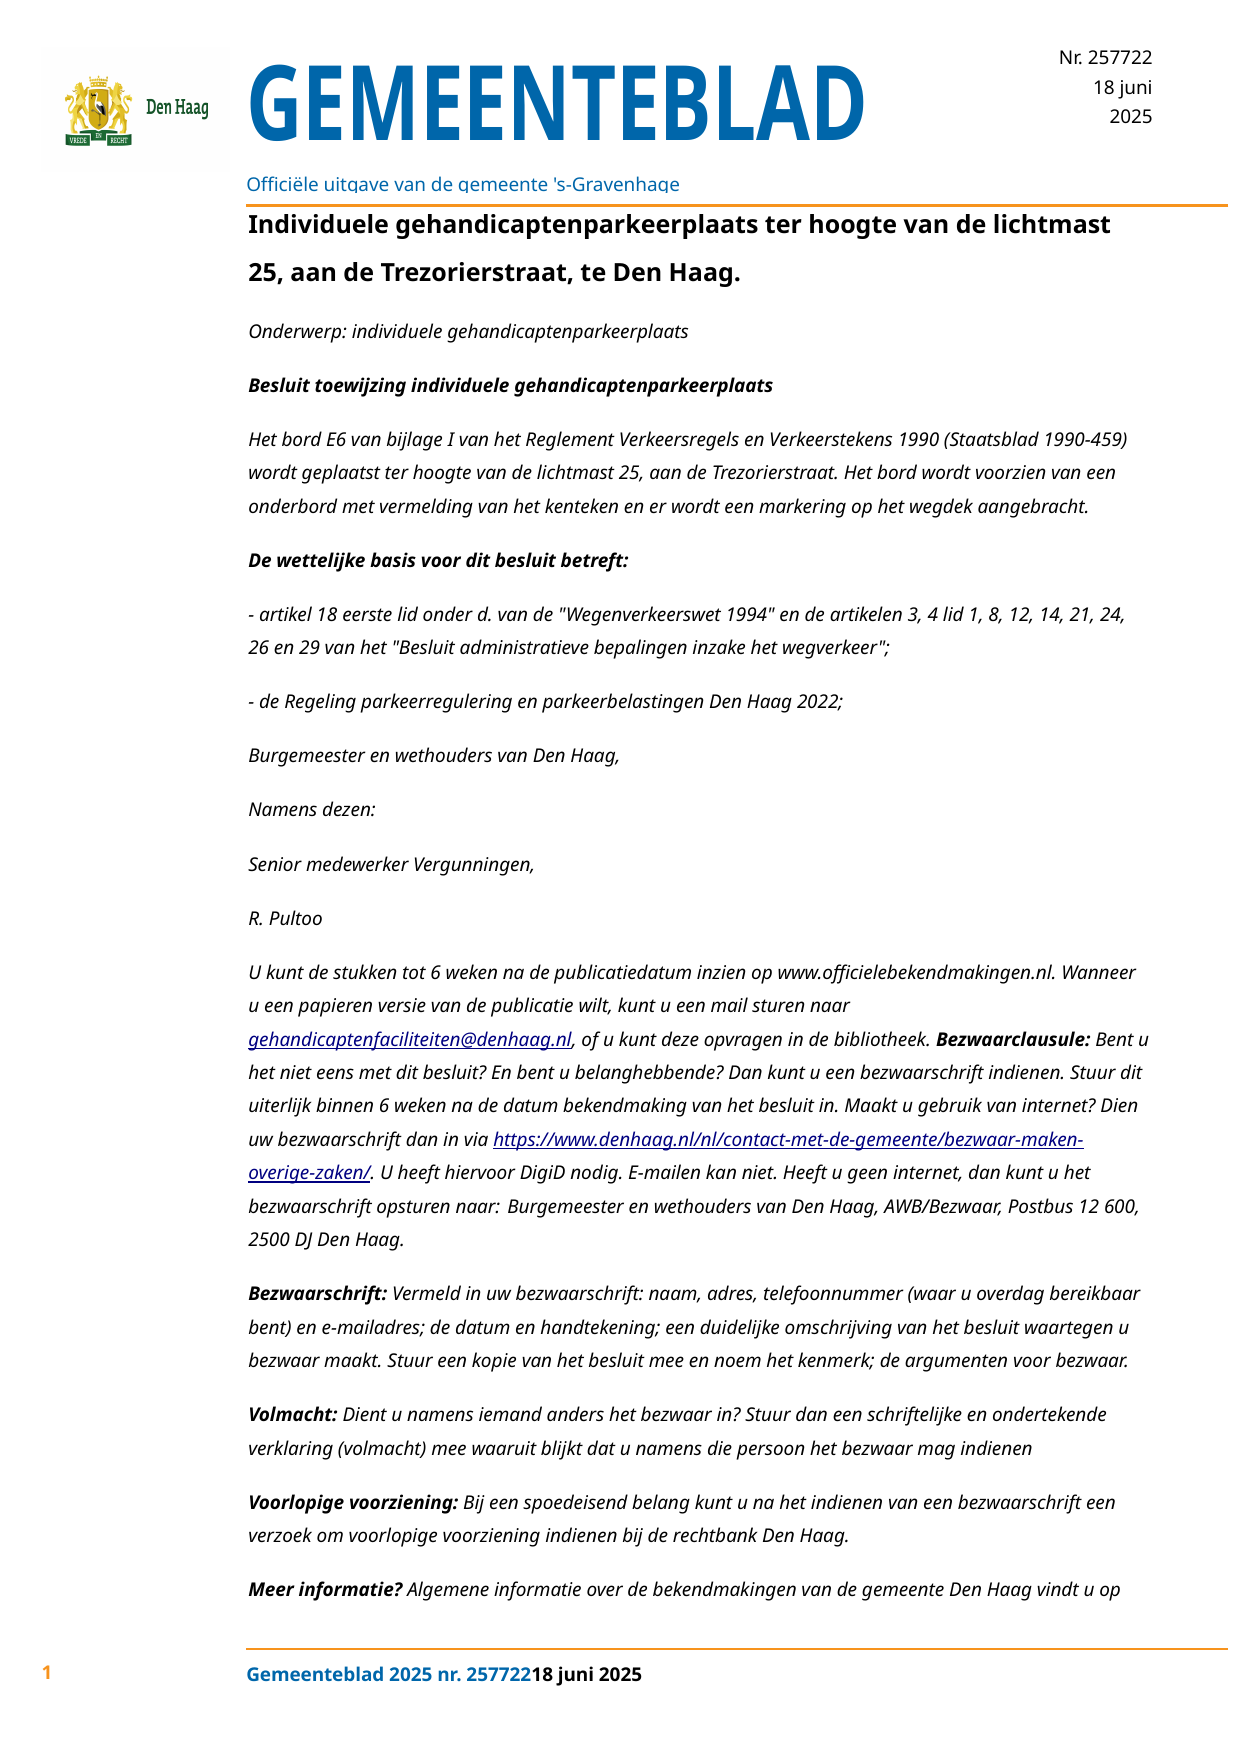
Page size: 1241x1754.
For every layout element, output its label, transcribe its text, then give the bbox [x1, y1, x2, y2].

text Volmacht: Dient u namens iemand anders het bezwaar in? Stuur dan een schriftelijke en ondertekende verklaring (volmacht) mee waaruit blijkt dat u namens die persoon het bezwaar mag indienen [248, 1401, 1152, 1461]
text Individuele gehandicaptenparkeerplaats ter hoogte van de lichtmast 25, aan de Trezorierstraat, te Den Haag. [248, 207, 1152, 288]
text Het bord E6 van bijlage I van het Reglement Verkeersregels en Verkeerstekens 1990 (Staatsblad 1990-459) wordt geplaatst ter hoogte van de lichtmast 25, aan de Trezorierstraat. Het bord wordt voorzien van een onderbord met vermelding van het kenteken en er wordt een markering op het wegdek aangebracht. [248, 426, 1152, 519]
text - artikel 18 eerste lid onder d. van de "Wegenverkeerswet 1994" en de artikelen 3, 4 lid 1, 8, 12, 14, 21, 24, 26 en 29 van het "Besluit administratieve bepalingen inzake het wegverkeer"; [248, 601, 1152, 660]
picture [41, 47, 231, 172]
text Namens dezen: [248, 797, 1152, 822]
text Burgemeester en wethouders van Den Haag, [248, 743, 1152, 768]
text Meer informatie? Algemene informatie over de bekendmakingen van de gemeente Den Haag vindt u op [248, 1576, 1152, 1602]
text R. Pultoo [248, 905, 1152, 931]
text Onderwerp: individuele gehandicaptenparkeerplaats [248, 318, 1152, 344]
text Senior medewerker Vergunningen, [248, 851, 1152, 876]
text Voorlopige voorziening: Bij een spoedeisend belang kunt u na het indienen van een bezwaarschrift een verzoek om voorlopige voorziening indienen bij de rechtbank Den Haag. [248, 1489, 1152, 1548]
text Besluit toewijzing individuele gehandicaptenparkeerplaats [248, 372, 1152, 398]
text De wettelijke basis voor dit besluit betreft: [248, 547, 1152, 573]
text Bezwaarschrift: Vermeld in uw bezwaarschrift: naam, adres, telefoonnummer (waar u overdag bereikbaar bent) en e-mailadres; de datum en handtekening; een duidelijke omschrijving van het besluit waartegen u bezwaar maakt. Stuur een kopie van het besluit mee en noem het kenmerk; de argumenten voor bezwaar. [248, 1280, 1152, 1373]
text - de Regeling parkeerregulering en parkeerbelastingen Den Haag 2022; [248, 688, 1152, 714]
text U kunt de stukken tot 6 weken na de publicatiedatum inzien op www.officielebekendmakingen.nl. Wanneer u een papieren versie van de publicatie wilt, kunt u een mail sturen naar gehandicaptenfaciliteiten@denhaag.nl, of u kunt deze opvragen in de bibliotheek. Bezwaarclausule: Bent u het niet eens met dit besluit? En bent u belanghebbende? Dan kunt u een bezwaarschrift indienen. Stuur dit uiterlijk binnen 6 weken na de datum bekendmaking van het besluit in. Maakt u gebruik van internet? Dien uw bezwaarschrift dan in via https://www.denhaag.nl/nl/contact-met-de-gemeente/bezwaar-maken-overige-zaken/. U heeft hiervoor DigiD nodig. E-mailen kan niet. Heeft u geen internet, dan kunt u het bezwaarschrift opsturen naar: Burgemeester en wethouders van Den Haag, AWB/Bezwaar, Postbus 12 600, 2500 DJ Den Haag. [248, 959, 1152, 1252]
